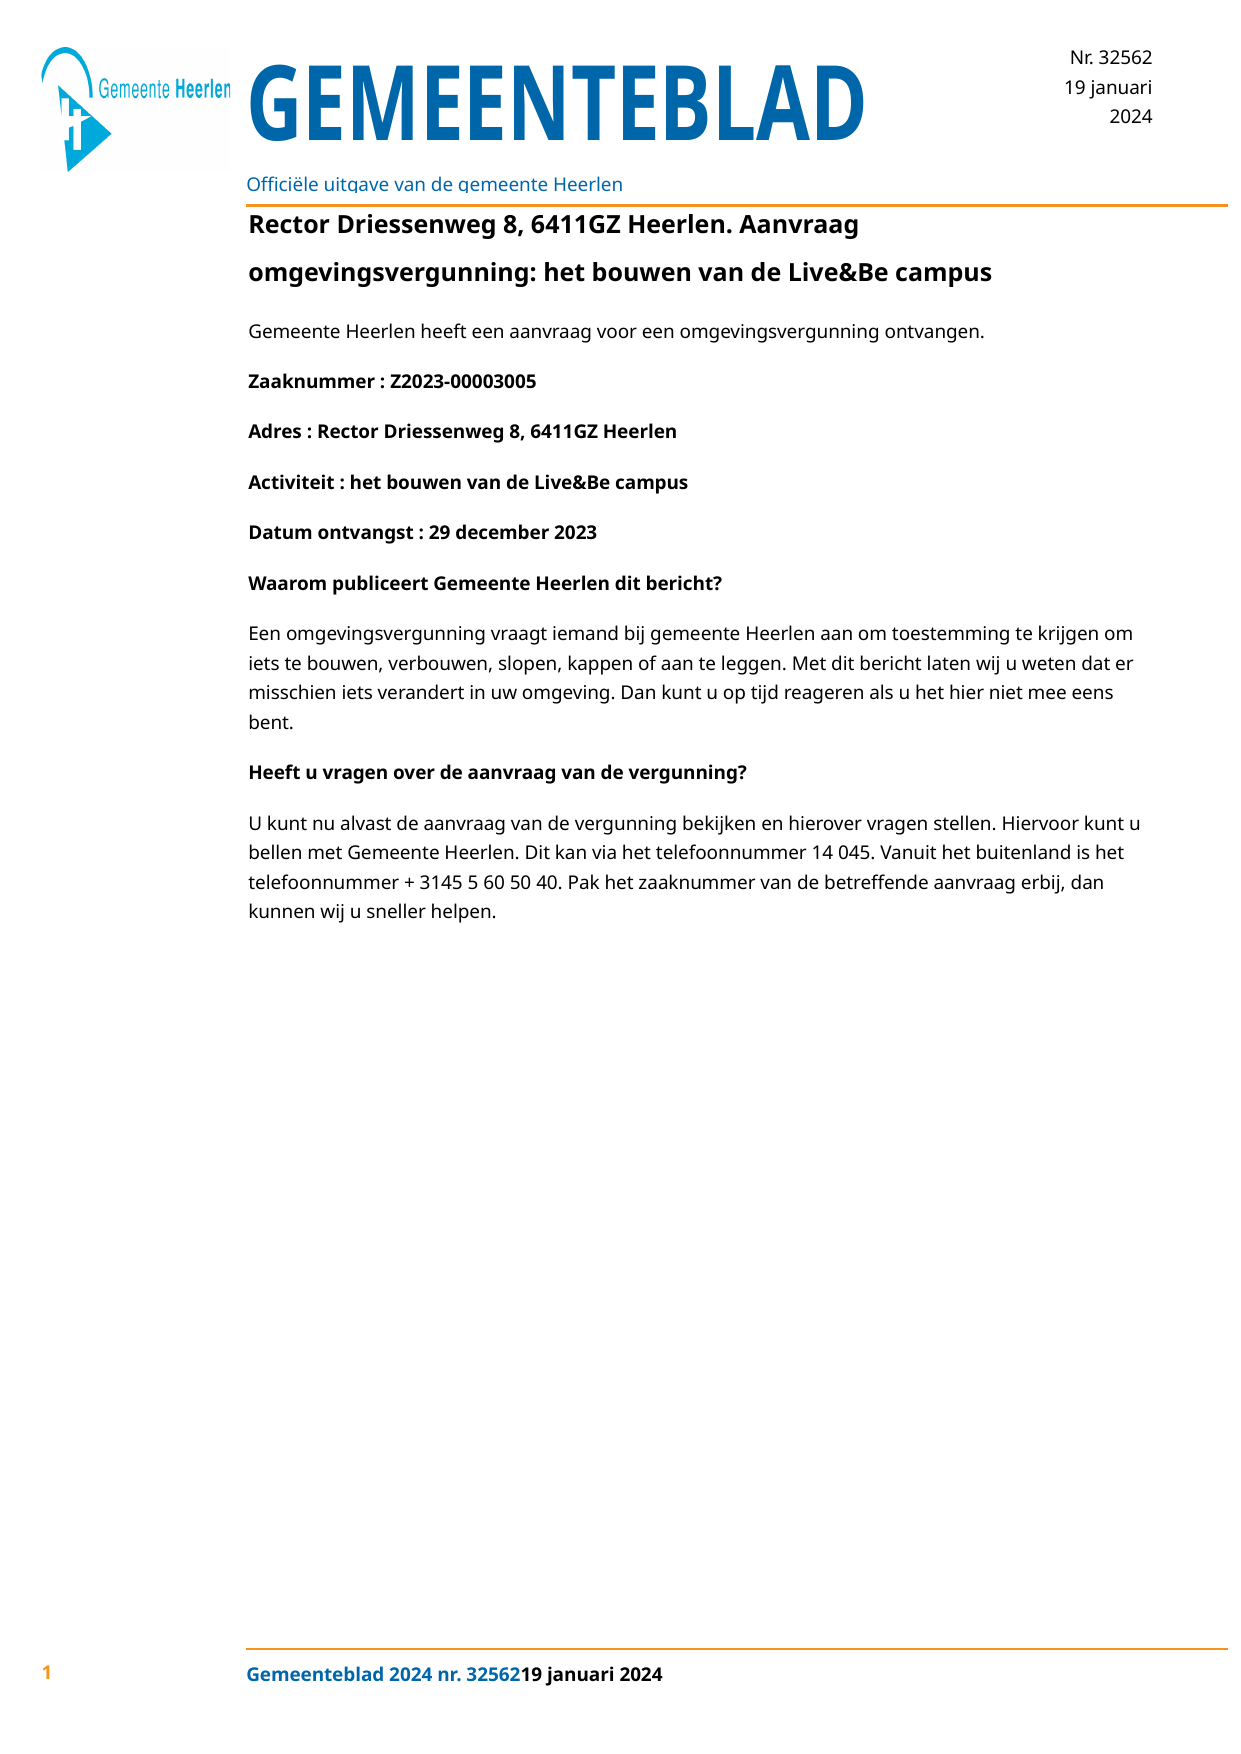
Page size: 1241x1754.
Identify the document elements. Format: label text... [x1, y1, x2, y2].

text Adres : Rector Driessenweg 8, 6411GZ Heerlen [248, 419, 1152, 444]
picture [41, 47, 231, 172]
text Rector Driessenweg 8, 6411GZ Heerlen. Aanvraag omgevingsvergunning: het bouwen van de Live&Be campus [248, 207, 1152, 288]
text U kunt nu alvast de aanvraag van de vergunning bekijken en hierover vragen stellen. Hiervoor kunt u bellen met Gemeente Heerlen. Dit kan via het telefoonnummer 14 045. Vanuit het buitenland is het telefoonnummer + 3145 5 60 50 40. Pak het zaaknummer van de betreffende aanvraag erbij, dan kunnen wij u sneller helpen. [248, 810, 1152, 924]
picture [41, 47, 59, 70]
text Zaaknummer : Z2023-00003005 [248, 368, 1152, 394]
text Gemeente Heerlen heeft een aanvraag voor een omgevingsvergunning ontvangen. [248, 318, 1152, 344]
text Een omgevingsvergunning vraagt iemand bij gemeente Heerlen aan om toestemming te krijgen om iets te bouwen, verbouwen, slopen, kappen of aan te leggen. Met dit bericht laten wij u weten dat er misschien iets verandert in uw omgeving. Dan kunt u op tijd reageren als u het hier niet mee eens bent. [248, 620, 1152, 735]
text Heeft u vragen over de aanvraag van de vergunning? [248, 759, 1152, 785]
text Waarom publiceert Gemeente Heerlen dit bericht? [248, 570, 1152, 596]
text Datum ontvangst : 29 december 2023 [248, 519, 1152, 545]
text Activiteit : het bouwen van de Live&Be campus [248, 469, 1152, 495]
